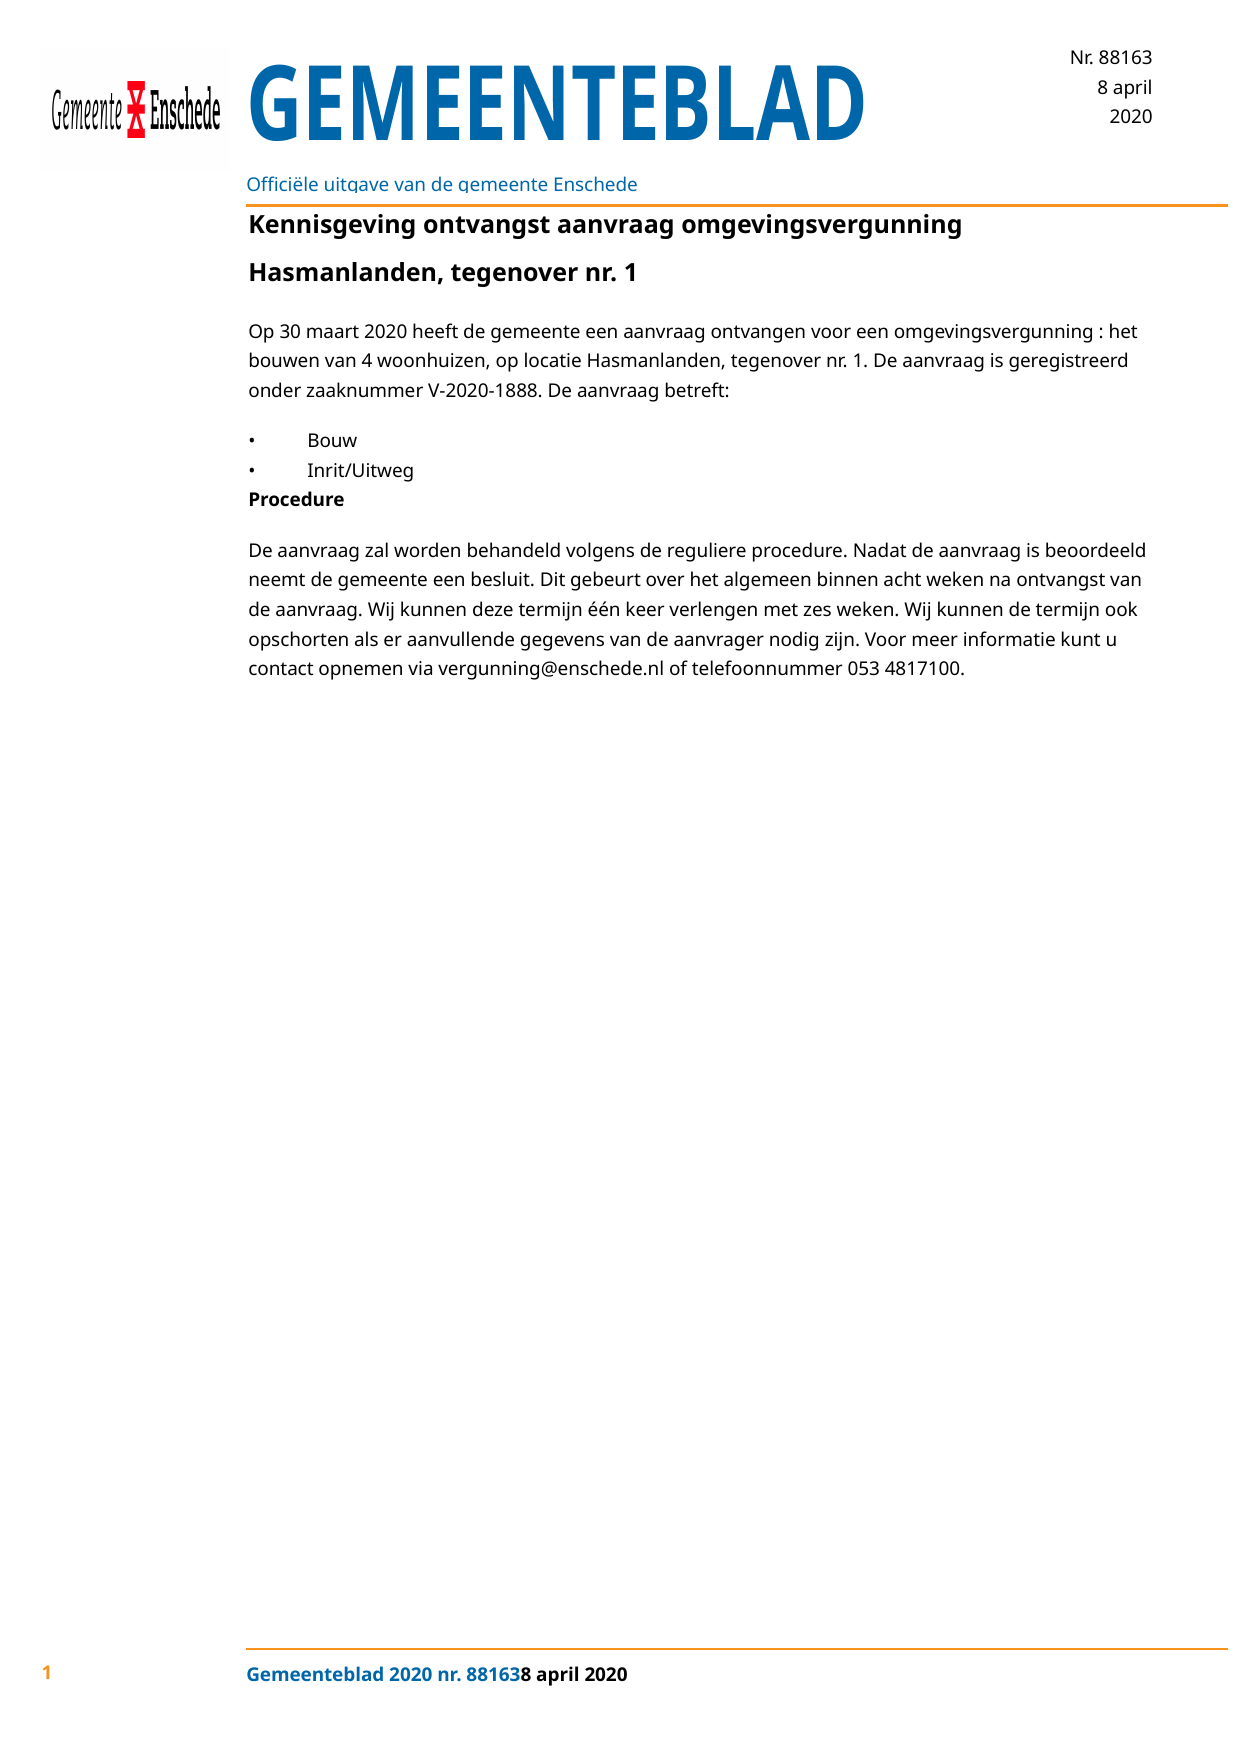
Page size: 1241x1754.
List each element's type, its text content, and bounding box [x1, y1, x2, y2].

list Bouw [248, 427, 1152, 453]
list Inrit/Uitweg [248, 457, 1152, 483]
text Op 30 maart 2020 heeft de gemeente een aanvraag ontvangen voor een omgevingsvergunning : het bouwen van 4 woonhuizen, op locatie Hasmanlanden, tegenover nr. 1. De aanvraag is geregistreerd onder zaaknummer V-2020-1888. De aanvraag betreft: [248, 318, 1152, 403]
text Procedure [248, 487, 1152, 512]
text De aanvraag zal worden behandeld volgens de reguliere procedure. Nadat de aanvraag is beoordeeld neemt de gemeente een besluit. Dit gebeurt over het algemeen binnen acht weken na ontvangst van de aanvraag. Wij kunnen deze termijn één keer verlengen met zes weken. Wij kunnen de termijn ook opschorten als er aanvullende gegevens van de aanvrager nodig zijn. Voor meer informatie kunt u contact opnemen via vergunning@enschede.nl of telefoonnummer 053 4817100. [248, 537, 1152, 681]
text Kennisgeving ontvangst aanvraag omgevingsvergunning Hasmanlanden, tegenover nr. 1 [248, 207, 1152, 288]
picture [41, 47, 231, 172]
